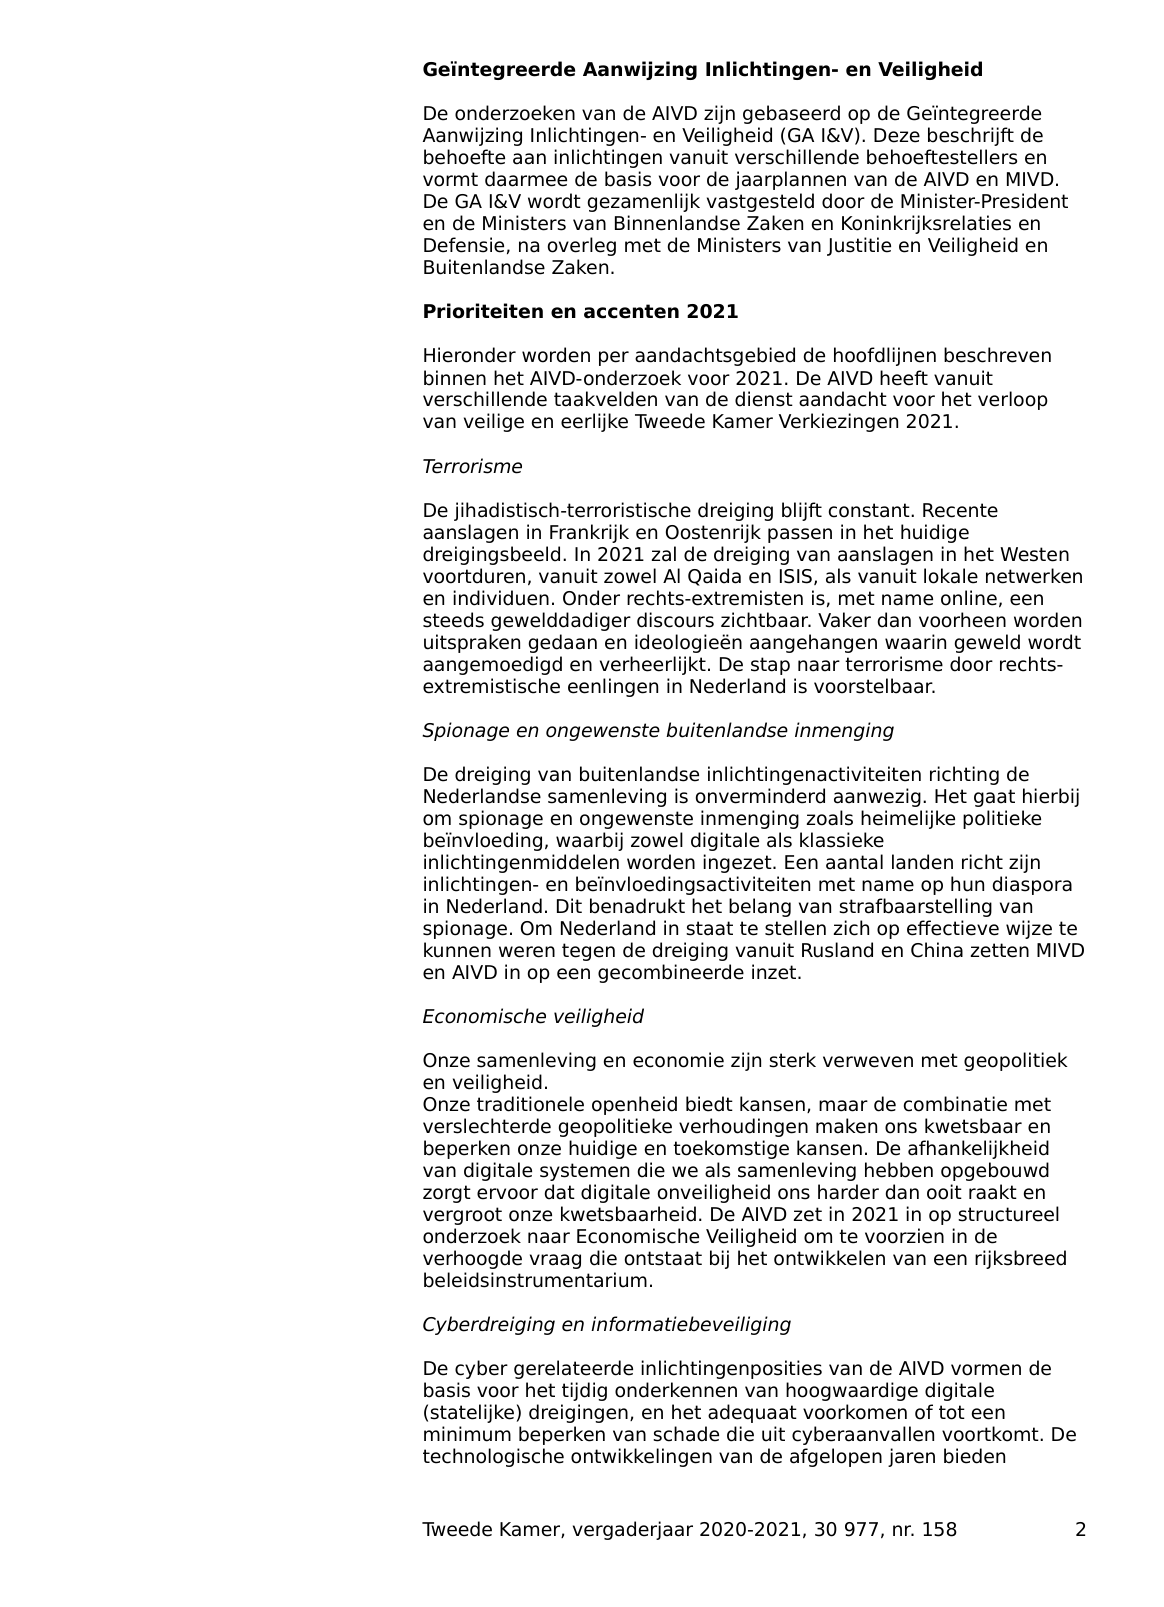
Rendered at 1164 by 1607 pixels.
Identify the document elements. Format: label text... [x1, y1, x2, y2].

subtitle Prioriteiten en accenten 2021 [422, 301, 1087, 323]
subtitle Geïntegreerde Aanwijzing Inlichtingen- en Veiligheid [422, 59, 1087, 81]
text Onze samenleving en economie zijn sterk verweven met geopolitiek en veiligheid. [422, 1050, 1087, 1094]
subtitle Spionage en ongewenste buitenlandse inmenging [422, 720, 1087, 742]
subtitle Economische veiligheid [422, 1006, 1087, 1028]
text Hieronder worden per aandachtsgebied de hoofdlijnen beschreven binnen het AIVD-onderzoek voor 2021. De AIVD heeft vanuit verschillende taakvelden van de dienst aandacht voor het verloop van veilige en eerlijke Tweede Kamer Verkiezingen 2021. [422, 345, 1087, 433]
subtitle Terrorisme [422, 456, 1087, 477]
text De onderzoeken van de AIVD zijn gebaseerd op de Geïntegreerde Aanwijzing Inlichtingen- en Veiligheid (GA I&V). Deze beschrijft de behoefte aan inlichtingen vanuit verschillende behoeftestellers en vormt daarmee de basis voor de jaarplannen van de AIVD en MIVD. De GA I&V wordt gezamenlijk vastgesteld door de Minister-President en de Ministers van Binnenlandse Zaken en Koninkrijksrelaties en Defensie, na overleg met de Ministers van Justitie en Veiligheid en Buitenlandse Zaken. [422, 103, 1087, 279]
text De jihadistisch-terroristische dreiging blijft constant. Recente aanslagen in Frankrijk en Oostenrijk passen in het huidige dreigingsbeeld. In 2021 zal de dreiging van aanslagen in het Westen voortduren, vanuit zowel Al Qaida en ISIS, als vanuit lokale netwerken en individuen. Onder rechts-extremisten is, met name online, een steeds gewelddadiger discours zichtbaar. Vaker dan voorheen worden uitspraken gedaan en ideologieën aangehangen waarin geweld wordt aangemoedigd en verheerlijkt. De stap naar terrorisme door rechts-extremistische eenlingen in Nederland is voorstelbaar. [422, 500, 1087, 697]
text De cyber gerelateerde inlichtingenposities van de AIVD vormen de basis voor het tijdig onderkennen van hoogwaardige digitale (statelijke) dreigingen, en het adequaat voorkomen of tot een minimum beperken van schade die uit cyberaanvallen voortkomt. De technologische ontwikkelingen van de afgelopen jaren bieden [422, 1358, 1087, 1468]
subtitle Cyberdreiging en informatiebeveiliging [422, 1314, 1087, 1336]
text Onze traditionele openheid biedt kansen, maar de combinatie met verslechterde geopolitieke verhoudingen maken ons kwetsbaar en beperken onze huidige en toekomstige kansen. De afhankelijkheid van digitale systemen die we als samenleving hebben opgebouwd zorgt ervoor dat digitale onveiligheid ons harder dan ooit raakt en vergroot onze kwetsbaarheid. De AIVD zet in 2021 in op structureel onderzoek naar Economische Veiligheid om te voorzien in de verhoogde vraag die ontstaat bij het ontwikkelen van een rijksbreed beleidsinstrumentarium. [422, 1094, 1087, 1292]
text De dreiging van buitenlandse inlichtingenactiviteiten richting de Nederlandse samenleving is onverminderd aanwezig. Het gaat hierbij om spionage en ongewenste inmenging zoals heimelijke politieke beïnvloeding, waarbij zowel digitale als klassieke inlichtingenmiddelen worden ingezet. Een aantal landen richt zijn inlichtingen- en beïnvloedingsactiviteiten met name op hun diaspora in Nederland. Dit benadrukt het belang van strafbaarstelling van spionage. Om Nederland in staat te stellen zich op effectieve wijze te kunnen weren tegen de dreiging vanuit Rusland en China zetten MIVD en AIVD in op een gecombineerde inzet. [422, 764, 1087, 984]
